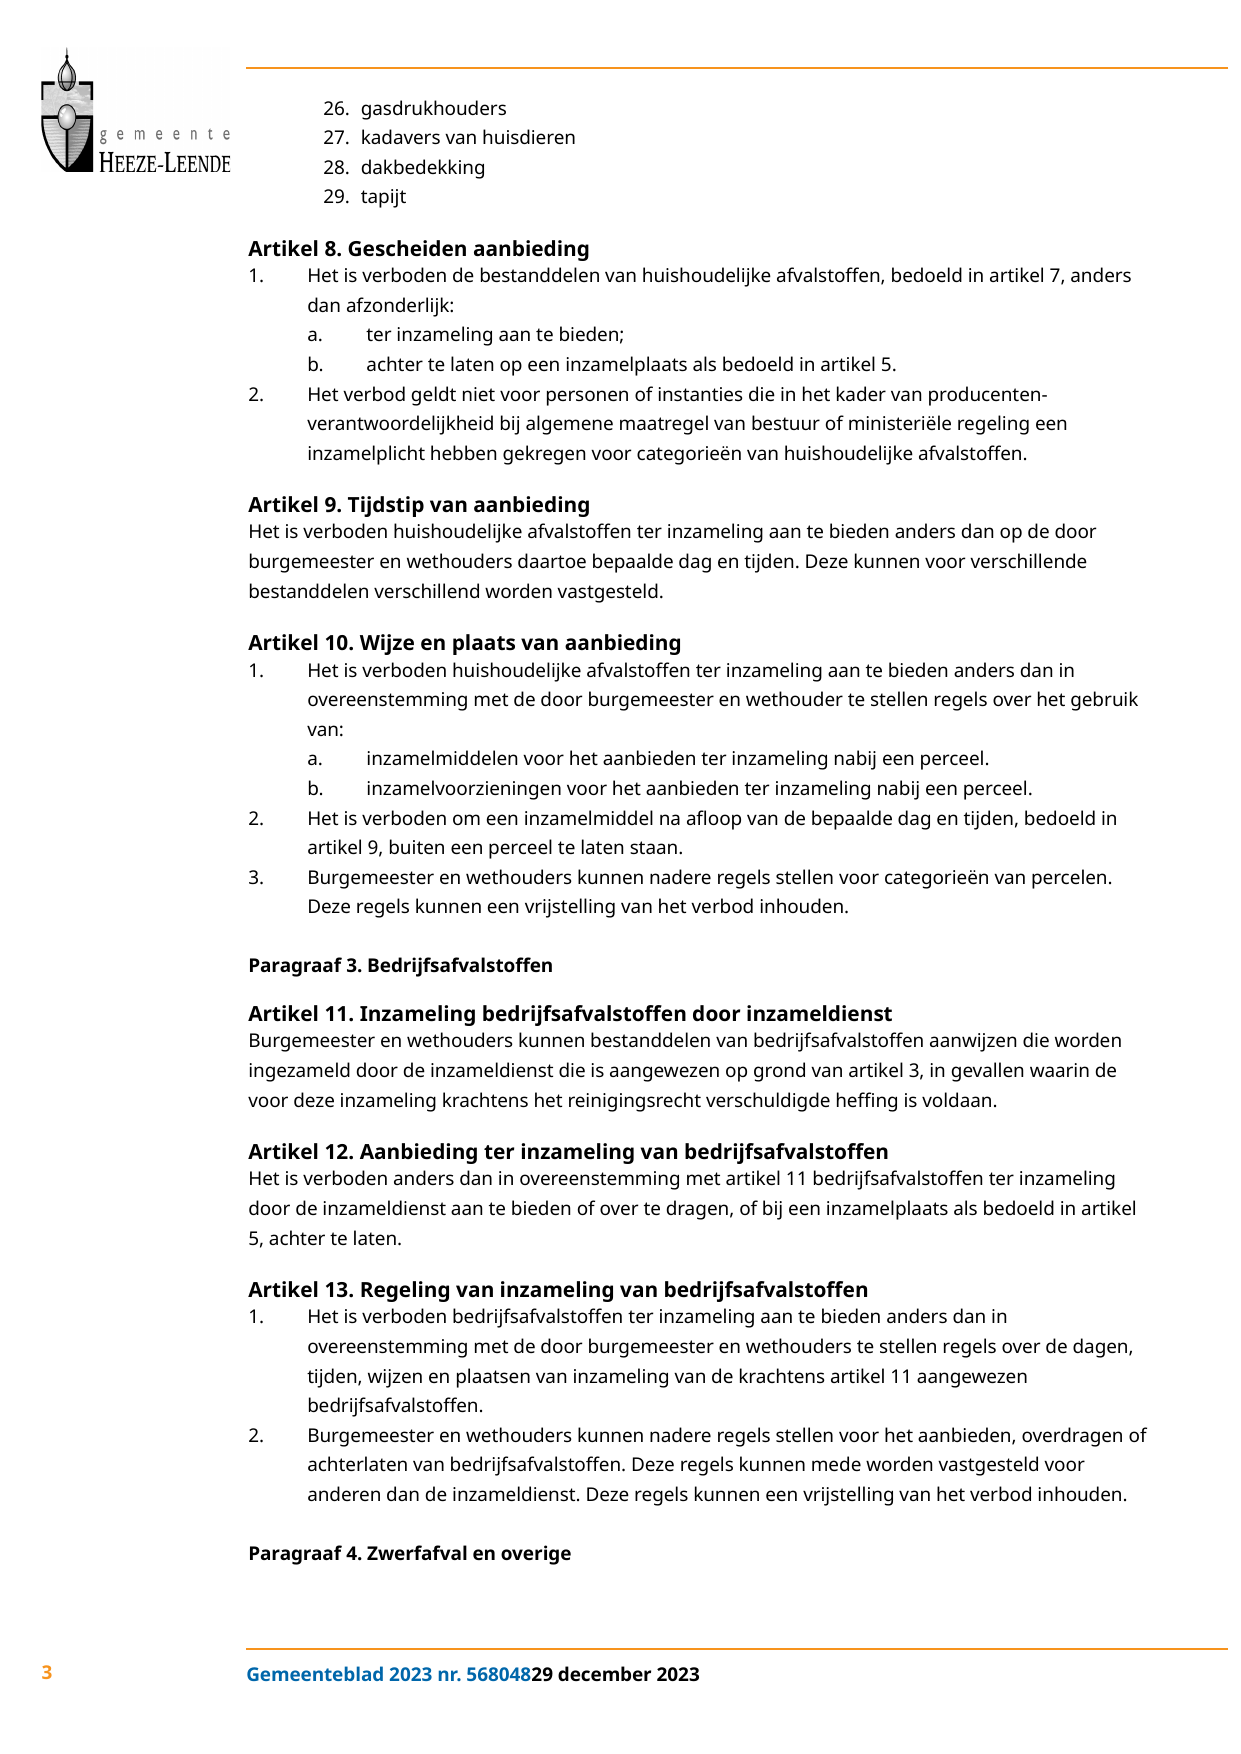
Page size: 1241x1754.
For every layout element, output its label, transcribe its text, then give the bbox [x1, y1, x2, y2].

list Het is verboden om een inzamelmiddel na afloop van de bepaalde dag en tijden, bedoeld in artikel 9, buiten een perceel te laten staan. [248, 805, 1152, 860]
text Paragraaf 3. Bedrijfsafvalstoffen [248, 953, 1152, 978]
list ter inzameling aan te bieden; [307, 322, 1152, 347]
list tapijt [323, 183, 1152, 209]
text Artikel 11. Inzameling bedrijfsafvalstoffen door inzameldienst [248, 999, 1152, 1028]
list kadavers van huisdieren [323, 124, 1152, 150]
list Het is verboden huishoudelijke afvalstoffen ter inzameling aan te bieden anders dan in overeenstemming met de door burgemeester en wethouder te stellen regels over het gebruik van: [248, 657, 1152, 742]
text Artikel 13. Regeling van inzameling van bedrijfsafvalstoffen [248, 1275, 1152, 1304]
list gasdrukhouders [323, 95, 1152, 121]
list Burgemeester en wethouders kunnen nadere regels stellen voor categorieën van percelen. Deze regels kunnen een vrijstelling van het verbod inhouden. [248, 864, 1152, 919]
list Het is verboden bedrijfsafvalstoffen ter inzameling aan te bieden anders dan in overeenstemming met de door burgemeester en wethouders te stellen regels over de dagen, tijden, wijzen en plaatsen van inzameling van de krachtens artikel 11 aangewezen bedrijfsafvalstoffen. [248, 1304, 1152, 1418]
list inzamelvoorzieningen voor het aanbieden ter inzameling nabij een perceel. [307, 775, 1152, 801]
list achter te laten op een inzamelplaats als bedoeld in artikel 5. [307, 351, 1152, 377]
text Het is verboden anders dan in overeenstemming met artikel 11 bedrijfsafvalstoffen ter inzameling door de inzameldienst aan te bieden of over te dragen, of bij een inzamelplaats als bedoeld in artikel 5, achter te laten. [248, 1166, 1152, 1251]
list Burgemeester en wethouders kunnen nadere regels stellen voor het aanbieden, overdragen of achterlaten van bedrijfsafvalstoffen. Deze regels kunnen mede worden vastgesteld voor anderen dan de inzameldienst. Deze regels kunnen een vrijstelling van het verbod inhouden. [248, 1422, 1152, 1507]
text Artikel 8. Gescheiden aanbieding [248, 234, 1152, 262]
text Paragraaf 4. Zwerfafval en overige [248, 1540, 1152, 1566]
list Het verbod geldt niet voor personen of instanties die in het kader van producenten-verantwoordelijkheid bij algemene maatregel van bestuur of ministeriële regeling een inzamelplicht hebben gekregen voor categorieën van huishoudelijke afvalstoffen. [248, 381, 1152, 466]
text Artikel 10. Wijze en plaats van aanbieding [248, 628, 1152, 657]
list inzamelmiddelen voor het aanbieden ter inzameling nabij een perceel. [307, 746, 1152, 771]
list dakbedekking [323, 154, 1152, 180]
picture [41, 47, 231, 172]
text Burgemeester en wethouders kunnen bestanddelen van bedrijfsafvalstoffen aanwijzen die worden ingezameld door de inzameldienst die is aangewezen op grond van artikel 3, in gevallen waarin de voor deze inzameling krachtens het reinigingsrecht verschuldigde heffing is voldaan. [248, 1028, 1152, 1112]
text Artikel 12. Aanbieding ter inzameling van bedrijfsafvalstoffen [248, 1137, 1152, 1166]
list Het is verboden de bestanddelen van huishoudelijke afvalstoffen, bedoeld in artikel 7, anders dan afzonderlijk: [248, 262, 1152, 318]
text Artikel 9. Tijdstip van aanbieding [248, 490, 1152, 519]
text Het is verboden huishoudelijke afvalstoffen ter inzameling aan te bieden anders dan op de door burgemeester en wethouders daartoe bepaalde dag en tijden. Deze kunnen voor verschillende bestanddelen verschillend worden vastgesteld. [248, 519, 1152, 604]
